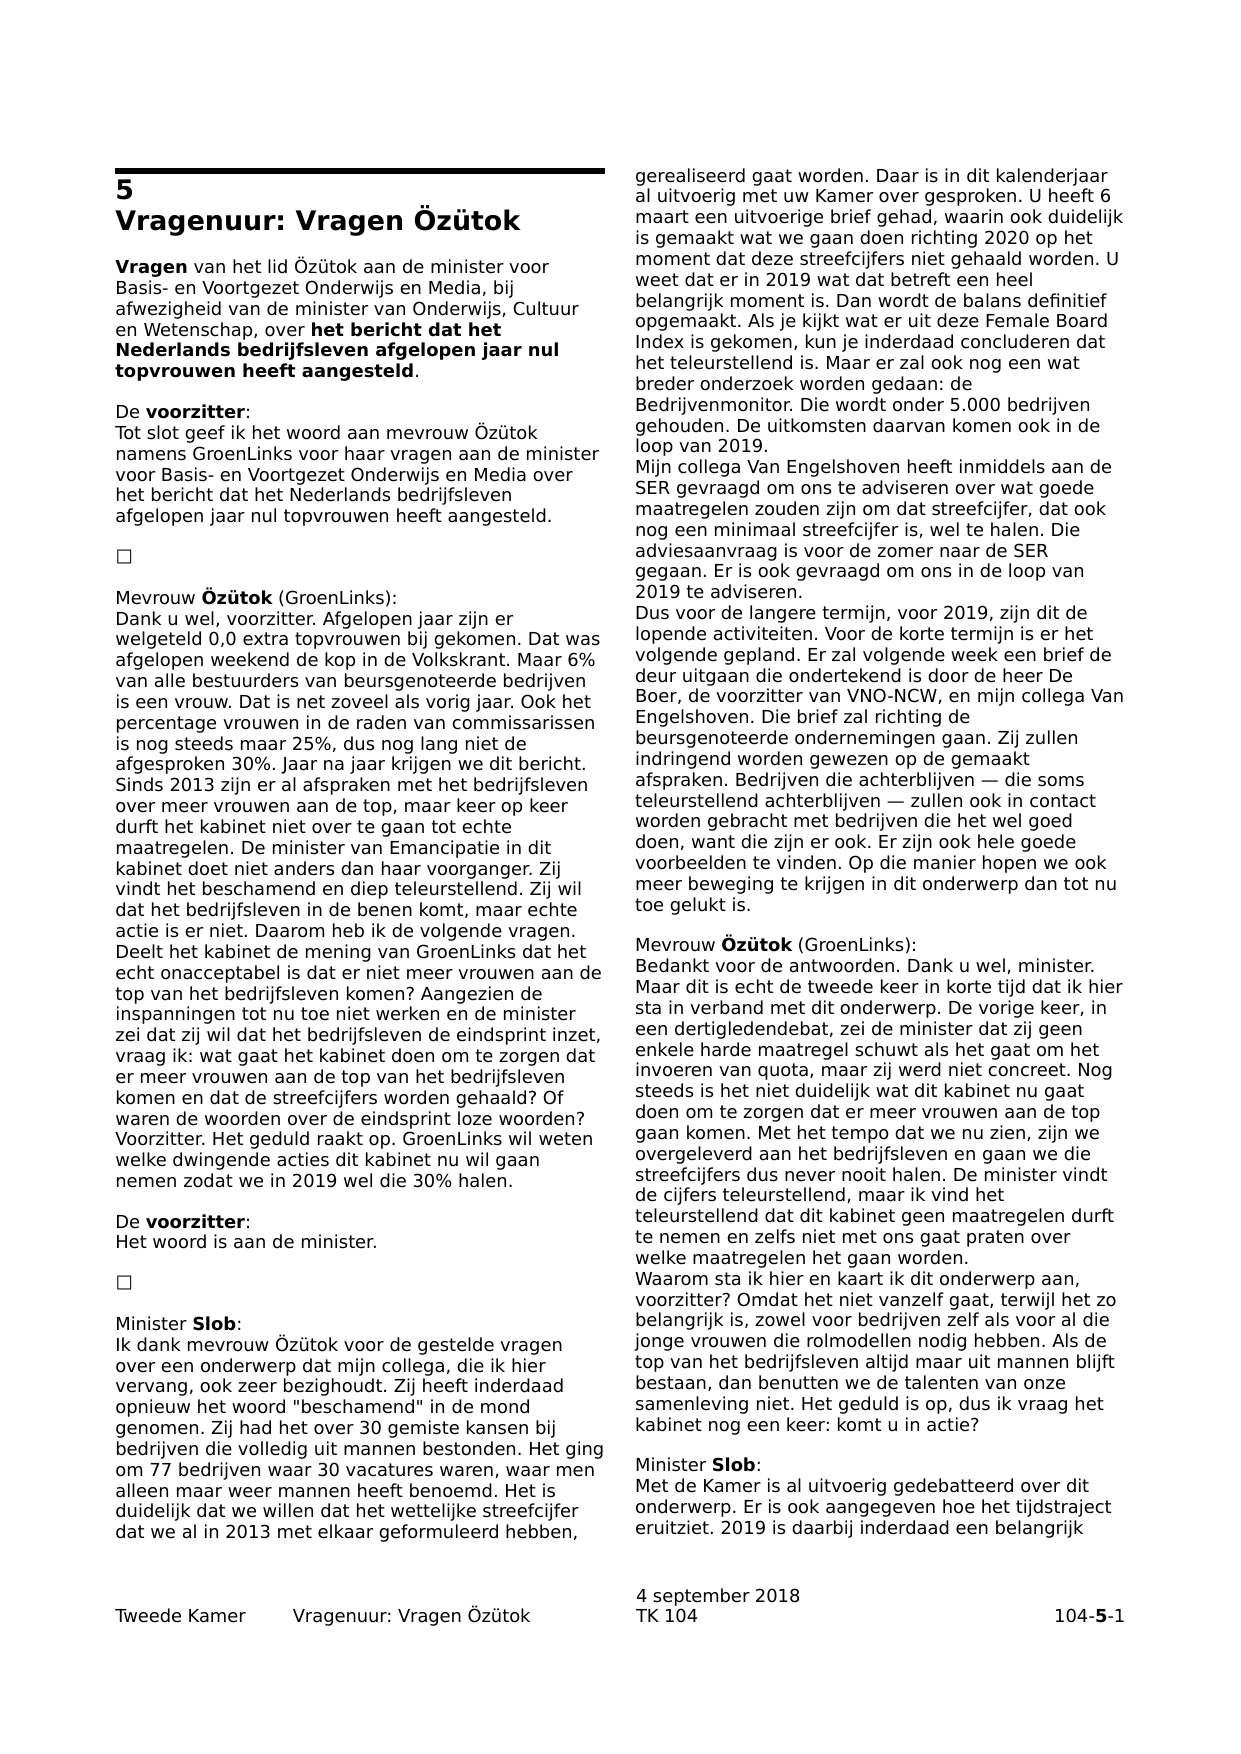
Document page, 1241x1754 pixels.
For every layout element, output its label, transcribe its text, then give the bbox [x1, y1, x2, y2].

text gerealiseerd gaat worden. Daar is in dit kalenderjaar al uitvoerig met uw Kamer over gesproken. U heeft 6 maart een uitvoerige brief gehad, waarin ook duidelijk is gemaakt wat we gaan doen richting 2020 op het moment dat deze streefcijfers niet gehaald worden. U weet dat er in 2019 wat dat betreft een heel belangrijk moment is. Dan wordt de balans definitief opgemaakt. Als je kijkt wat er uit deze Female Board Index is gekomen, kun je inderdaad concluderen dat het teleurstellend is. Maar er zal ook nog een wat breder onderzoek worden gedaan: de Bedrijvenmonitor. Die wordt onder 5.000 bedrijven gehouden. De uitkomsten daarvan komen ook in de loop van 2019. [635, 165, 1125, 457]
text ⬜ [115, 547, 605, 567]
text Minister Slob: [115, 1314, 605, 1334]
text De voorzitter: [115, 402, 605, 423]
text Mevrouw Özütok (GroenLinks): [115, 587, 605, 608]
text Mevrouw Özütok (GroenLinks): [635, 935, 1125, 956]
text Dus voor de langere termijn, voor 2019, zijn dit de lopende activiteiten. Voor de korte termijn is er het volgende gepland. Er zal volgende week een brief de deur uitgaan die ondertekend is door de heer De Boer, de voorzitter van VNO-NCW, en mijn collega Van Engelshoven. Die brief zal richting de beursgenoteerde ondernemingen gaan. Zij zullen indringend worden gewezen op de gemaakt afspraken. Bedrijven die achterblijven — die soms teleurstellend achterblijven — zullen ook in contact worden gebracht met bedrijven die het wel goed doen, want die zijn er ook. Er zijn ook hele goede voorbeelden te vinden. Op die manier hopen we ook meer beweging te krijgen in dit onderwerp dan tot nu toe gelukt is. [635, 603, 1125, 915]
text Het woord is aan de minister. [115, 1232, 605, 1253]
text Bedankt voor de antwoorden. Dank u wel, minister. Maar dit is echt de tweede keer in korte tijd dat ik hier sta in verband met dit onderwerp. De vorige keer, in een dertigledendebat, zei de minister dat zij geen enkele harde maatregel schuwt als het gaat om het invoeren van quota, maar zij werd niet concreet. Nog steeds is het niet duidelijk wat dit kabinet nu gaat doen om te zorgen dat er meer vrouwen aan de top gaan komen. Met het tempo dat we nu zien, zijn we overgeleverd aan het bedrijfsleven en gaan we die streefcijfers dus never nooit halen. De minister vindt de cijfers teleurstellend, maar ik vind het teleurstellend dat dit kabinet geen maatregelen durft te nemen en zelfs niet met ons gaat praten over welke maatregelen het gaan worden. [635, 956, 1125, 1268]
text Dank u wel, voorzitter. Afgelopen jaar zijn er welgeteld 0,0 extra topvrouwen bij gekomen. Dat was afgelopen weekend de kop in de Volkskrant. Maar 6% van alle bestuurders van beursgenoteerde bedrijven is een vrouw. Dat is net zoveel als vorig jaar. Ook het percentage vrouwen in de raden van commissarissen is nog steeds maar 25%, dus nog lang niet de afgesproken 30%. Jaar na jaar krijgen we dit bericht. Sinds 2013 zijn er al afspraken met het bedrijfsleven over meer vrouwen aan de top, maar keer op keer durft het kabinet niet over te gaan tot echte maatregelen. De minister van Emancipatie in dit kabinet doet niet anders dan haar voorganger. Zij vindt het beschamend en diep teleurstellend. Zij wil dat het bedrijfsleven in de benen komt, maar echte actie is er niet. Daarom heb ik de volgende vragen. Deelt het kabinet de mening van GroenLinks dat het echt onacceptabel is dat er niet meer vrouwen aan de top van het bedrijfsleven komen? Aangezien de inspanningen tot nu toe niet werken en de minister zei dat zij wil dat het bedrijfsleven de eindsprint inzet, vraag ik: wat gaat het kabinet doen om te zorgen dat er meer vrouwen aan de top van het bedrijfsleven komen en dat de streefcijfers worden gehaald? Of waren de woorden over de eindsprint loze woorden? [115, 608, 605, 1129]
text Ik dank mevrouw Özütok voor de gestelde vragen over een onderwerp dat mijn collega, die ik hier vervang, ook zeer bezighoudt. Zij heeft inderdaad opnieuw het woord "beschamend" in de mond genomen. Zij had het over 30 gemiste kansen bij bedrijven die volledig uit mannen bestonden. Het ging om 77 bedrijven waar 30 vacatures waren, waar men alleen maar weer mannen heeft benoemd. Het is duidelijk dat we willen dat het wettelijke streefcijfer dat we al in 2013 met elkaar geformuleerd hebben, [115, 1334, 605, 1543]
text Tot slot geef ik het woord aan mevrouw Özütok namens GroenLinks voor haar vragen aan de minister voor Basis- en Voortgezet Onderwijs en Media over het bericht dat het Nederlands bedrijfsleven afgelopen jaar nul topvrouwen heeft aangesteld. [115, 423, 605, 527]
text ⬜ [115, 1273, 605, 1294]
text De voorzitter: [115, 1212, 605, 1232]
text Voorzitter. Het geduld raakt op. GroenLinks wil weten welke dwingende acties dit kabinet nu wil gaan nemen zodat we in 2019 wel die 30% halen. [115, 1129, 605, 1192]
text Vragen van het lid Özütok aan de minister voor Basis- en Voortgezet Onderwijs en Media, bij afwezigheid van de minister van Onderwijs, Cultuur en Wetenschap, over het bericht dat het Nederlands bedrijfsleven afgelopen jaar nul topvrouwen heeft aangesteld. [115, 257, 605, 382]
title 5 Vragenuur: Vragen Özütok [115, 174, 605, 237]
text Minister Slob: [635, 1455, 1125, 1476]
text Met de Kamer is al uitvoerig gedebatteerd over dit onderwerp. Er is ook aangegeven hoe het tijdstraject eruitziet. 2019 is daarbij inderdaad een belangrijk [635, 1476, 1125, 1538]
text Mijn collega Van Engelshoven heeft inmiddels aan de SER gevraagd om ons te adviseren over wat goede maatregelen zouden zijn om dat streefcijfer, dat ook nog een minimaal streefcijfer is, wel te halen. Die adviesaanvraag is voor de zomer naar de SER gegaan. Er is ook gevraagd om ons in de loop van 2019 te adviseren. [635, 457, 1125, 603]
text Waarom sta ik hier en kaart ik dit onderwerp aan, voorzitter? Omdat het niet vanzelf gaat, terwijl het zo belangrijk is, zowel voor bedrijven zelf als voor al die jonge vrouwen die rolmodellen nodig hebben. Als de top van het bedrijfsleven altijd maar uit mannen blijft bestaan, dan benutten we de talenten van onze samenleving niet. Het geduld is op, dus ik vraag het kabinet nog een keer: komt u in actie? [635, 1268, 1125, 1435]
